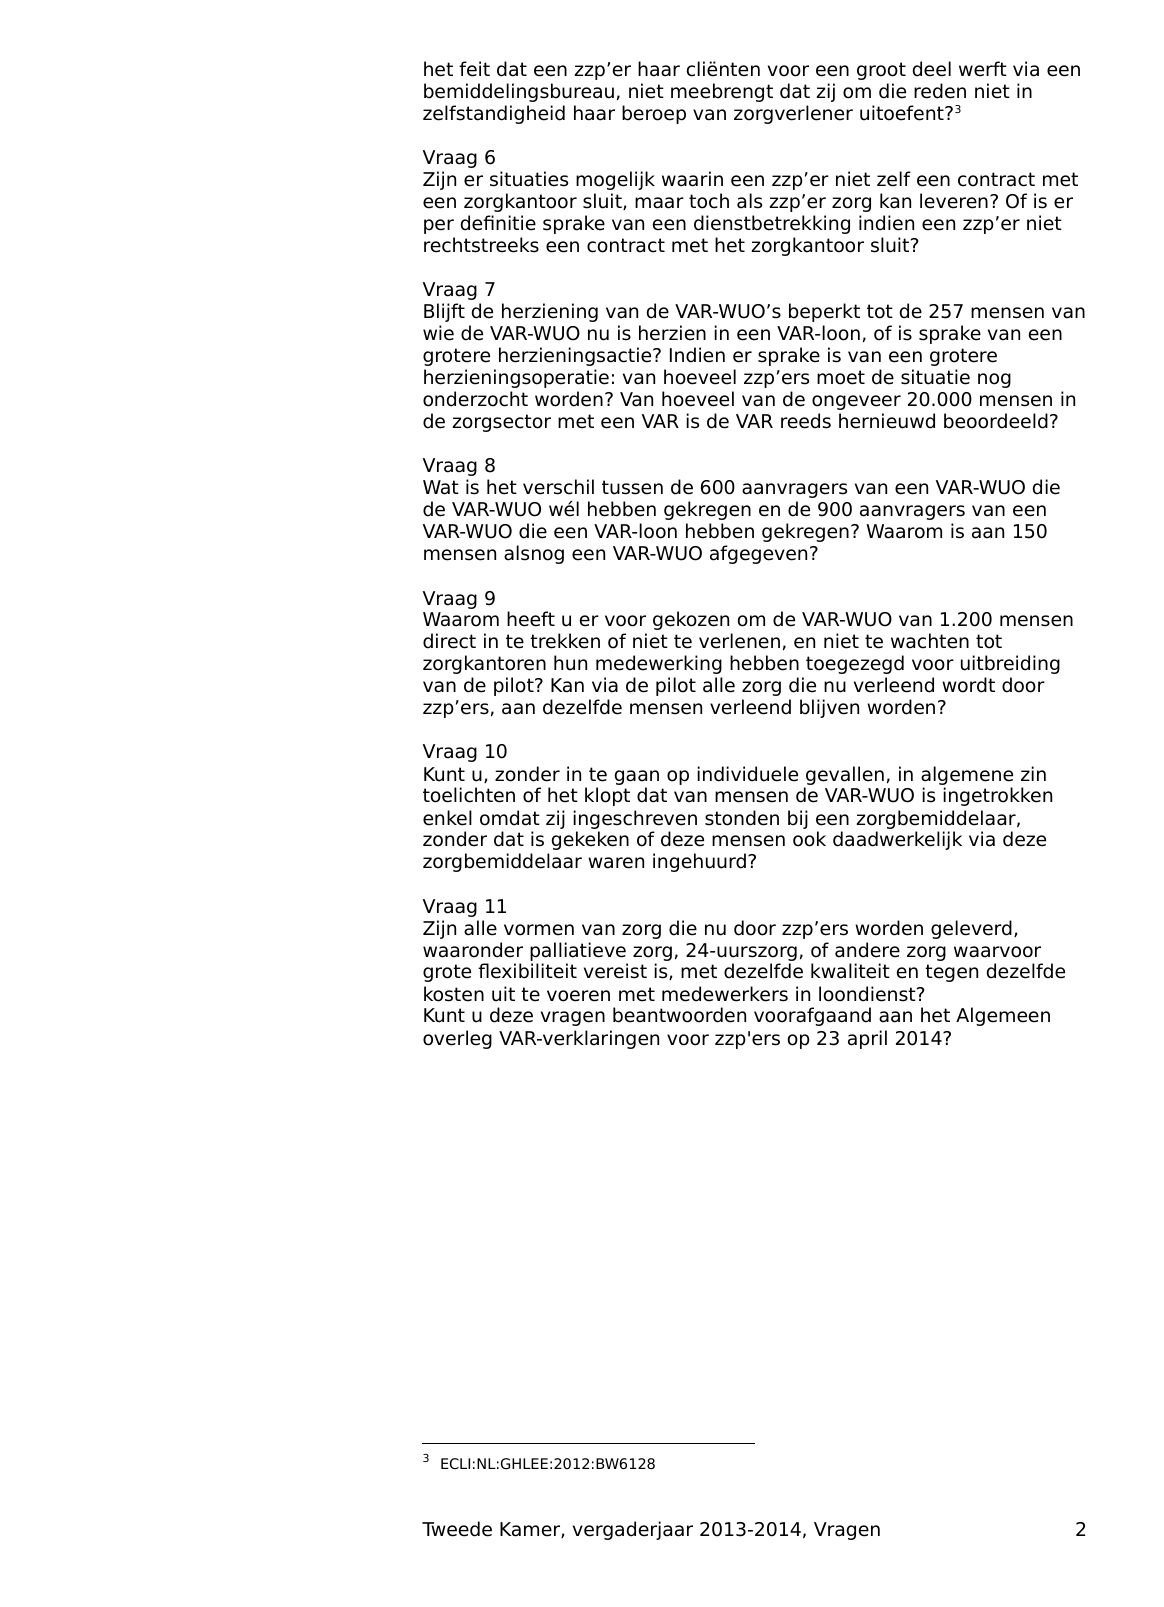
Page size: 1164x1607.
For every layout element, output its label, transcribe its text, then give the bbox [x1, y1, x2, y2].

text Vraag 6 [422, 147, 1087, 169]
text Zijn alle vormen van zorg die nu door zzp’ers worden geleverd, waaronder palliatieve zorg, 24-uurszorg, of andere zorg waarvoor grote flexibiliteit vereist is, met dezelfde kwaliteit en tegen dezelfde kosten uit te voeren met medewerkers in loondienst? [422, 917, 1087, 1005]
text Zijn er situaties mogelijk waarin een zzp’er niet zelf een contract met een zorgkantoor sluit, maar toch als zzp’er zorg kan leveren? Of is er per definitie sprake van een dienstbetrekking indien een zzp’er niet rechtstreeks een contract met het zorgkantoor sluit? [422, 169, 1087, 257]
text het feit dat een zzp’er haar cliënten voor een groot deel werft via een bemiddelingsbureau, niet meebrengt dat zij om die reden niet in zelfstandigheid haar beroep van zorgverlener uitoefent? [422, 59, 1087, 125]
text ECLI:NL:GHLEE:2012:BW6128 [422, 1452, 1087, 1474]
text Vraag 10 [422, 741, 1087, 763]
text Kunt u deze vragen beantwoorden voorafgaand aan het Algemeen overleg VAR-verklaringen voor zzp'ers op 23 april 2014? [422, 1005, 1087, 1049]
text Vraag 7 [422, 279, 1087, 301]
text Vraag 8 [422, 455, 1087, 477]
text Wat is het verschil tussen de 600 aanvragers van een VAR-WUO die de VAR-WUO wél hebben gekregen en de 900 aanvragers van een VAR-WUO die een VAR-loon hebben gekregen? Waarom is aan 150 mensen alsnog een VAR-WUO afgegeven? [422, 477, 1087, 565]
text Waarom heeft u er voor gekozen om de VAR-WUO van 1.200 mensen direct in te trekken of niet te verlenen, en niet te wachten tot zorgkantoren hun medewerking hebben toegezegd voor uitbreiding van de pilot? Kan via de pilot alle zorg die nu verleend wordt door zzp’ers, aan dezelfde mensen verleend blijven worden? [422, 609, 1087, 719]
text Kunt u, zonder in te gaan op individuele gevallen, in algemene zin toelichten of het klopt dat van mensen de VAR-WUO is ingetrokken enkel omdat zij ingeschreven stonden bij een zorgbemiddelaar, zonder dat is gekeken of deze mensen ook daadwerkelijk via deze zorgbemiddelaar waren ingehuurd? [422, 763, 1087, 873]
text Blijft de herziening van de VAR-WUO’s beperkt tot de 257 mensen van wie de VAR-WUO nu is herzien in een VAR-loon, of is sprake van een grotere herzieningsactie? Indien er sprake is van een grotere herzieningsoperatie: van hoeveel zzp’ers moet de situatie nog onderzocht worden? Van hoeveel van de ongeveer 20.000 mensen in de zorgsector met een VAR is de VAR reeds hernieuwd beoordeeld? [422, 301, 1087, 433]
text Vraag 11 [422, 896, 1087, 917]
text Vraag 9 [422, 587, 1087, 609]
